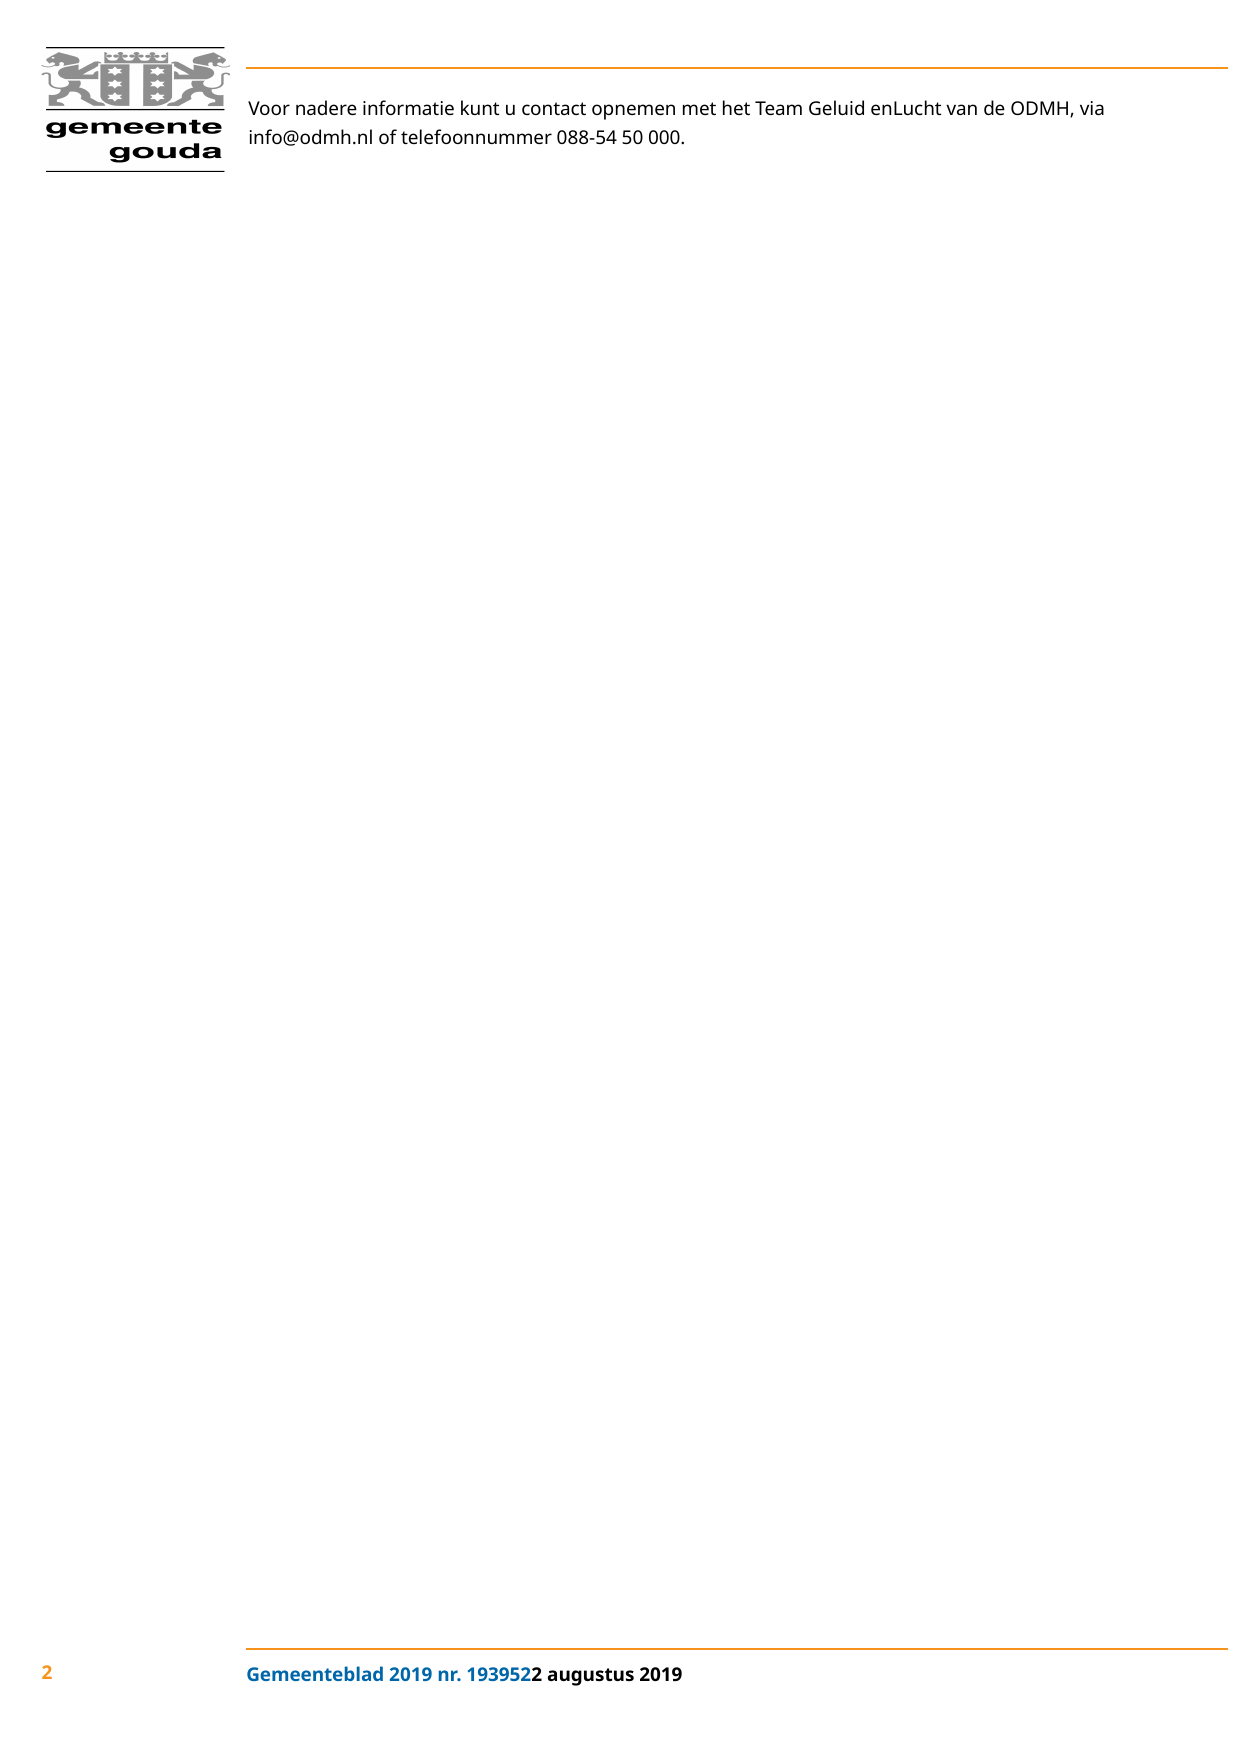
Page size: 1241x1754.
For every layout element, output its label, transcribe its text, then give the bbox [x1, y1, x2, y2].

text Voor nadere informatie kunt u contact opnemen met het Team Geluid enLucht van de ODMH, via info@odmh.nl of telefoonnummer 088-54 50 000. [248, 95, 1152, 150]
picture [41, 47, 231, 172]
